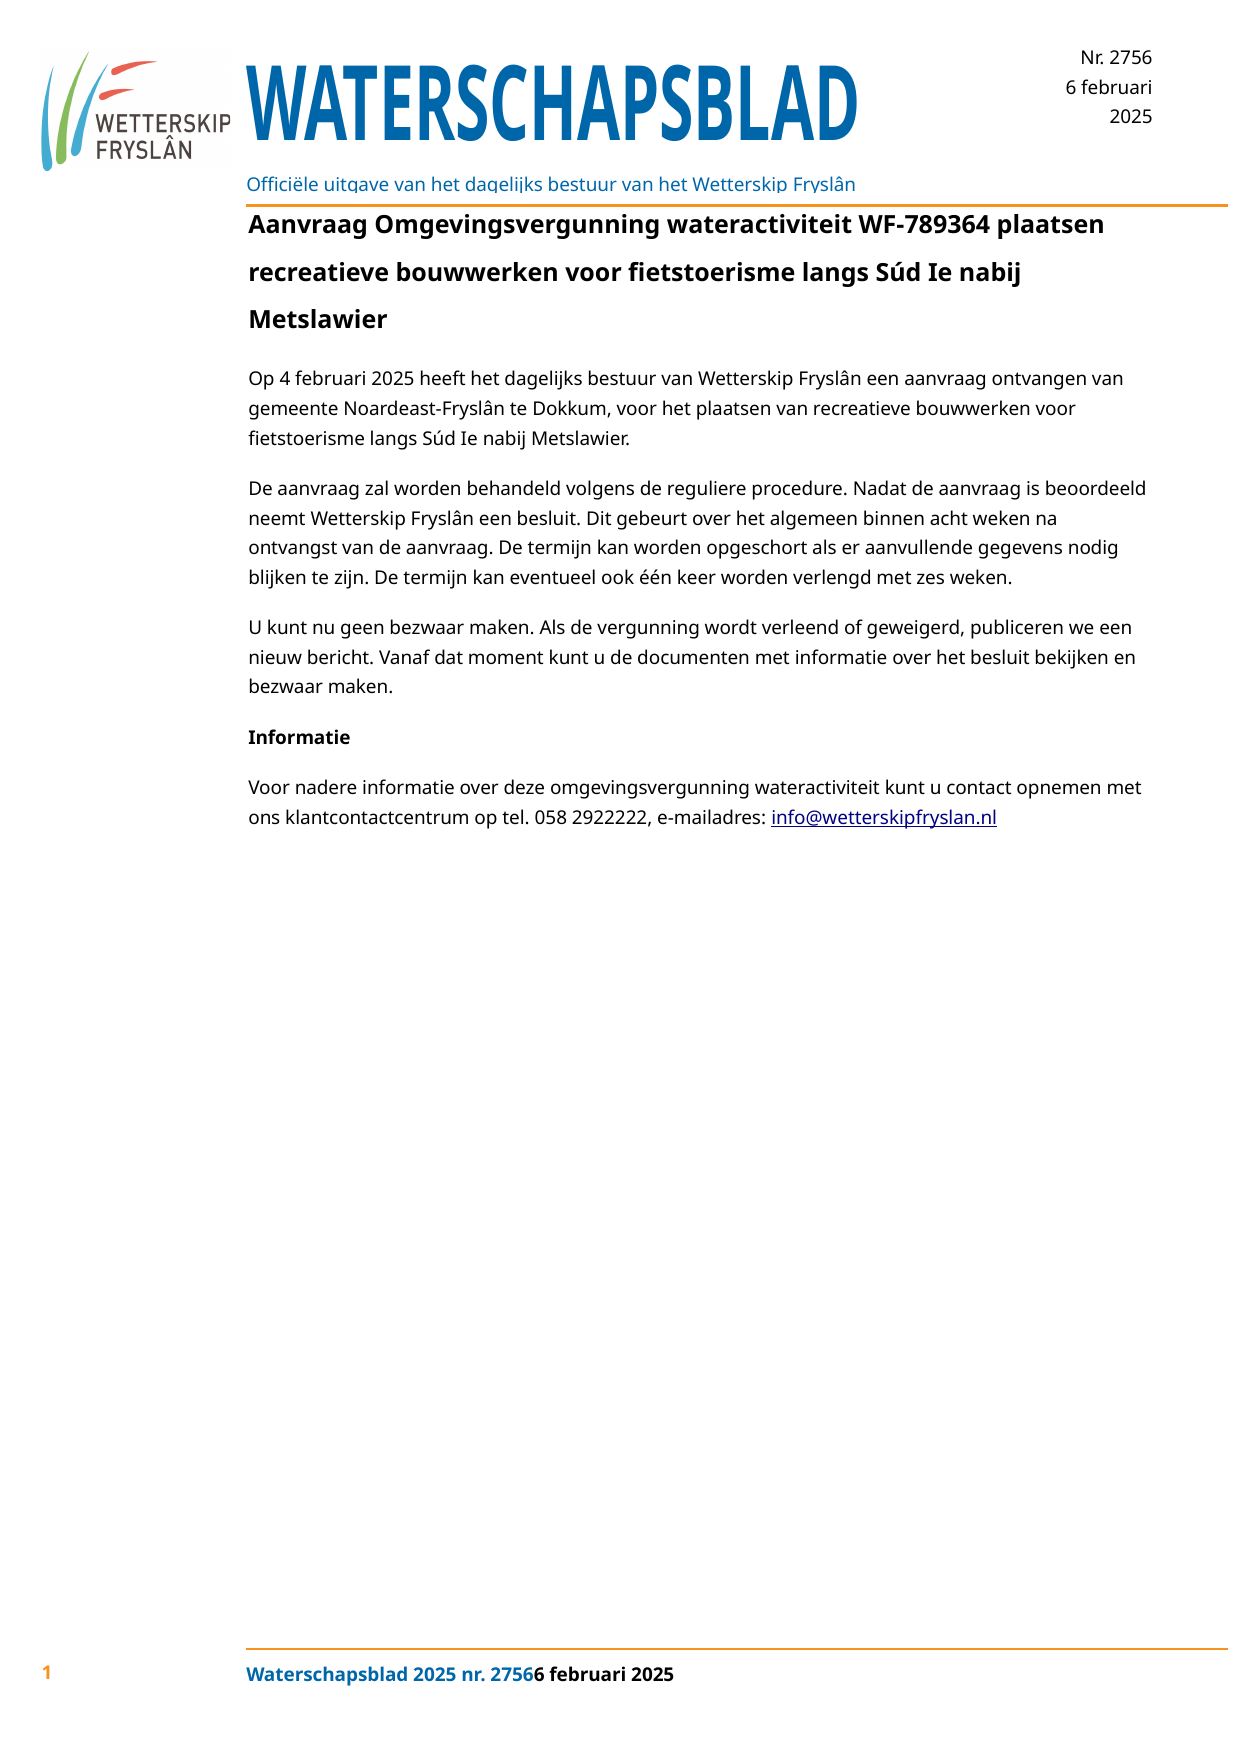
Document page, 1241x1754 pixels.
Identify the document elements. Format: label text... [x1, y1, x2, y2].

text Informatie [248, 724, 1152, 749]
text Voor nadere informatie over deze omgevingsvergunning wateractiviteit kunt u contact opnemen met ons klantcontactcentrum op tel. 058 2922222, e-mailadres: info@wetterskipfryslan.nl [248, 774, 1152, 829]
picture [41, 47, 231, 172]
text U kunt nu geen bezwaar maken. Als de vergunning wordt verleend of geweigerd, publiceren we een nieuw bericht. Vanaf dat moment kunt u de documenten met informatie over het besluit bekijken en bezwaar maken. [248, 614, 1152, 699]
text Aanvraag Omgevingsvergunning wateractiviteit WF-789364 plaatsen recreatieve bouwwerken voor fietstoerisme langs Súd Ie nabij Metslawier [248, 207, 1152, 336]
text De aanvraag zal worden behandeld volgens de reguliere procedure. Nadat de aanvraag is beoordeeld neemt Wetterskip Fryslân een besluit. Dit gebeurt over het algemeen binnen acht weken na ontvangst van de aanvraag. De termijn kan worden opgeschort als er aanvullende gegevens nodig blijken te zijn. De termijn kan eventueel ook één keer worden verlengd met zes weken. [248, 475, 1152, 589]
text Op 4 februari 2025 heeft het dagelijks bestuur van Wetterskip Fryslân een aanvraag ontvangen van gemeente Noardeast-Fryslân te Dokkum, voor het plaatsen van recreatieve bouwwerken voor fietstoerisme langs Súd Ie nabij Metslawier. [248, 366, 1152, 450]
